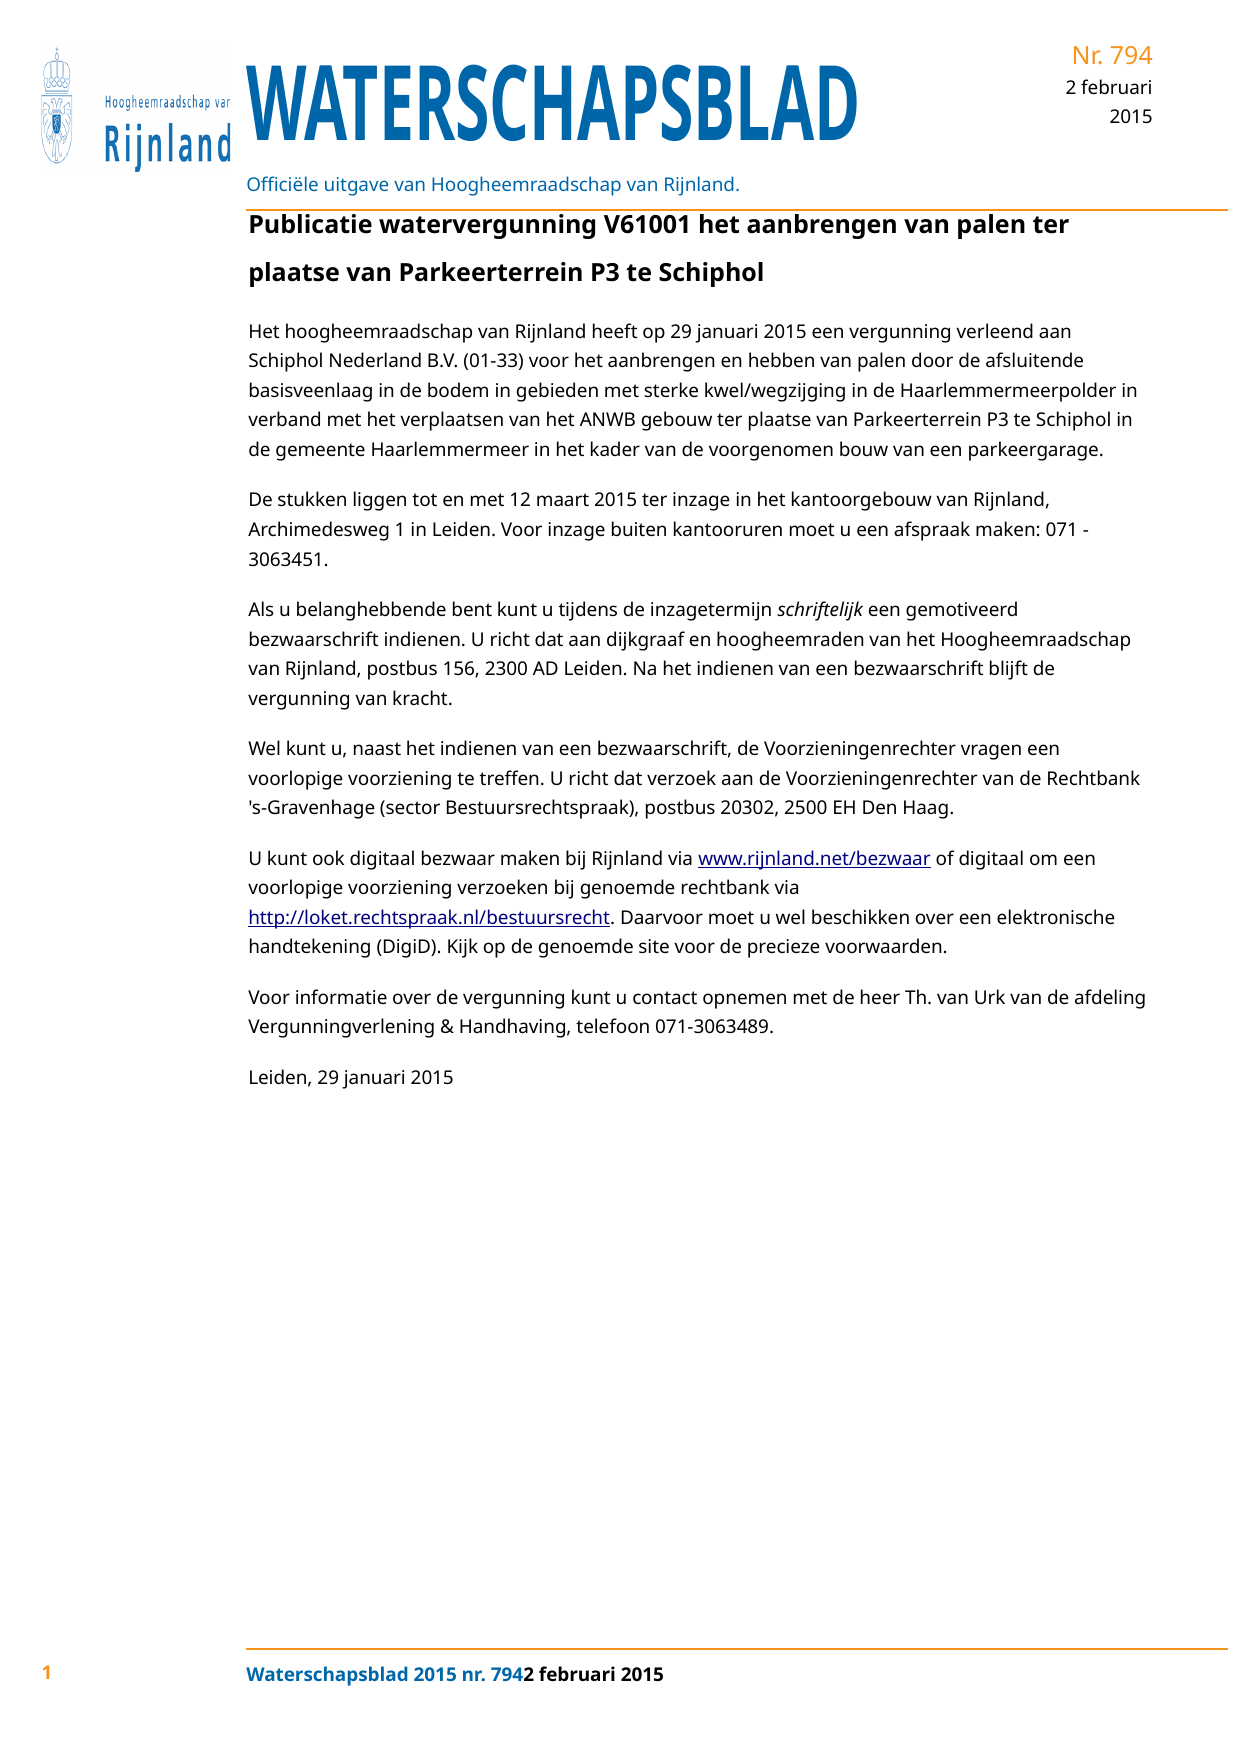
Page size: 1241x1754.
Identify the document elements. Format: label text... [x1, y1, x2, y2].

text Als u belanghebbende bent kunt u tijdens de inzagetermijn schriftelijk een gemotiveerd bezwaarschrift indienen. U richt dat aan dijkgraaf en hoogheemraden van het Hoogheemraadschap van Rijnland, postbus 156, 2300 AD Leiden. Na het indienen van een bezwaarschrift blijft de vergunning van kracht. [248, 596, 1152, 711]
text Het hoogheemraadschap van Rijnland heeft op 29 januari 2015 een vergunning verleend aan Schiphol Nederland B.V. (01-33) voor het aanbrengen en hebben van palen door de afsluitende basisveenlaag in de bodem in gebieden met sterke kwel/wegzijging in de Haarlemmermeerpolder in verband met het verplaatsen van het ANWB gebouw ter plaatse van Parkeerterrein P3 te Schiphol in de gemeente Haarlemmermeer in het kader van de voorgenomen bouw van een parkeergarage. [248, 318, 1152, 462]
text De stukken liggen tot en met 12 maart 2015 ter inzage in het kantoorgebouw van Rijnland, Archimedesweg 1 in Leiden. Voor inzage buiten kantooruren moet u een afspraak maken: 071 - 3063451. [248, 487, 1152, 572]
text U kunt ook digitaal bezwaar maken bij Rijnland via www.rijnland.net/bezwaar of digitaal om een voorlopige voorziening verzoeken bij genoemde rechtbank via http://loket.rechtspraak.nl/bestuursrecht. Daarvoor moet u wel beschikken over een elektronische handtekening (DigiD). Kijk op de genoemde site voor de precieze voorwaarden. [248, 845, 1152, 959]
text Voor informatie over de vergunning kunt u contact opnemen met de heer Th. van Urk van de afdeling Vergunningverlening & Handhaving, telefoon 071-3063489. [248, 984, 1152, 1039]
text Leiden, 29 januari 2015 [248, 1064, 1152, 1090]
text Publicatie watervergunning V61001 het aanbrengen van palen ter plaatse van Parkeerterrein P3 te Schiphol [248, 211, 1152, 288]
text Wel kunt u, naast het indienen van een bezwaarschrift, de Voorzieningenrechter vragen een voorlopige voorziening te treffen. U richt dat verzoek aan de Voorzieningenrechter van de Rechtbank 's-Gravenhage (sector Bestuursrechtspraak), postbus 20302, 2500 EH Den Haag. [248, 735, 1152, 820]
picture [41, 47, 231, 172]
